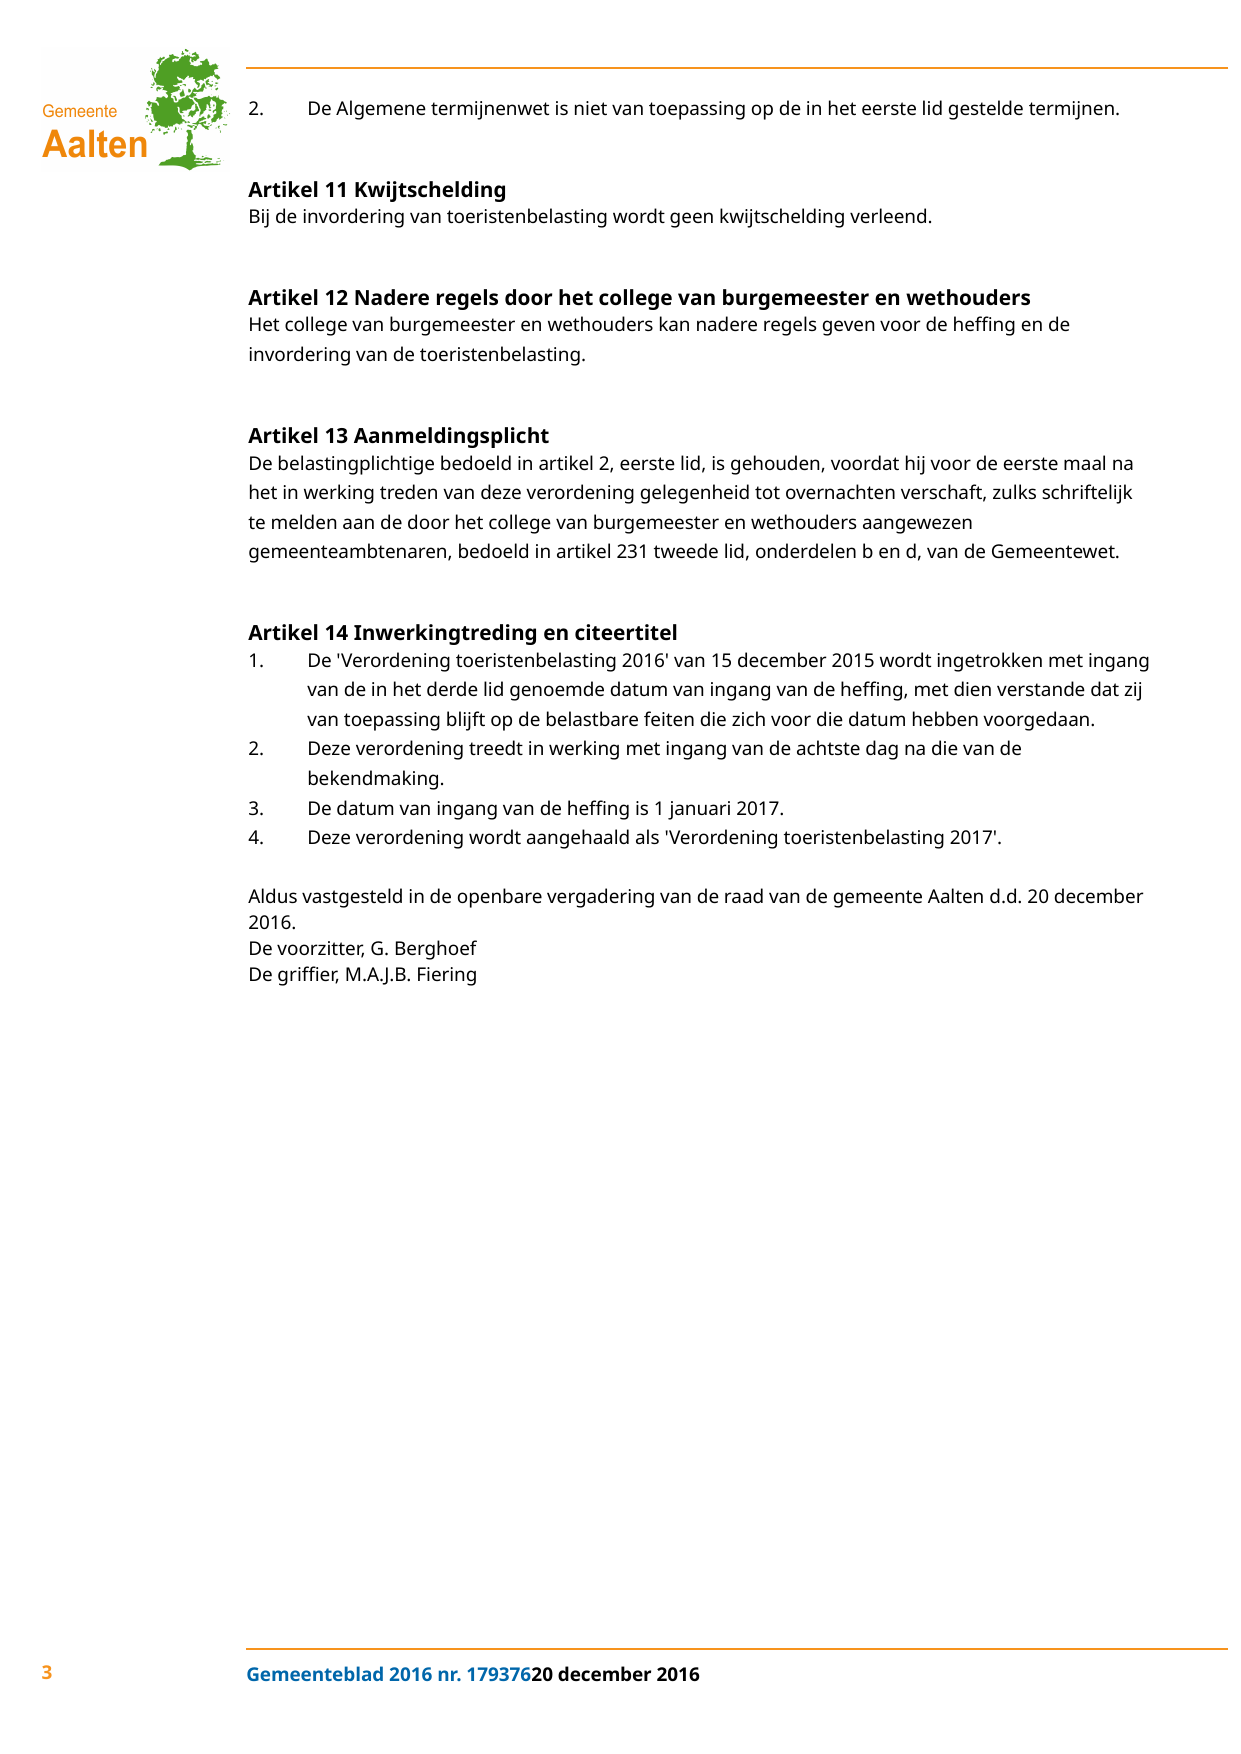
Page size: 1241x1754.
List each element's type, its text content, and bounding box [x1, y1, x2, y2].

text Artikel 13 Aanmeldingsplicht [248, 421, 1152, 450]
text Artikel 11 Kwijtschelding [248, 175, 1152, 203]
text De griffier, M.A.J.B. Fiering [248, 961, 1152, 986]
list Deze verordening treedt in werking met ingang van de achtste dag na die van de bekendmaking. [248, 736, 1152, 791]
text De voorzitter, G. Berghoef [248, 935, 1152, 961]
text De belastingplichtige bedoeld in artikel 2, eerste lid, is gehouden, voordat hij voor de eerste maal na het in werking treden van deze verordening gelegenheid tot overnachten verschaft, zulks schriftelijk te melden aan de door het college van burgemeester en wethouders aangewezen gemeenteambtenaren, bedoeld in artikel 231 tweede lid, onderdelen b en d, van de Gemeentewet. [248, 450, 1152, 564]
list De datum van ingang van de heffing is 1 januari 2017. [248, 795, 1152, 821]
picture [41, 47, 231, 172]
list Deze verordening wordt aangehaald als 'Verordening toeristenbelasting 2017'. [248, 824, 1152, 850]
list De 'Verordening toeristenbelasting 2016' van 15 december 2015 wordt ingetrokken met ingang van de in het derde lid genoemde datum van ingang van de heffing, met dien verstande dat zij van toepassing blijft op de belastbare feiten die zich voor die datum hebben voorgedaan. [248, 647, 1152, 732]
text Artikel 12 Nadere regels door het college van burgemeester en wethouders [248, 283, 1152, 312]
text Bij de invordering van toeristenbelasting wordt geen kwijtschelding verleend. [248, 203, 1152, 229]
text Aldus vastgesteld in de openbare vergadering van de raad van de gemeente Aalten d.d. 20 december 2016. [248, 883, 1152, 935]
list De Algemene termijnenwet is niet van toepassing op de in het eerste lid gestelde termijnen. [248, 95, 1152, 121]
text Het college van burgemeester en wethouders kan nadere regels geven voor de heffing en de invordering van de toeristenbelasting. [248, 312, 1152, 367]
text Artikel 14 Inwerkingtreding en citeertitel [248, 618, 1152, 647]
